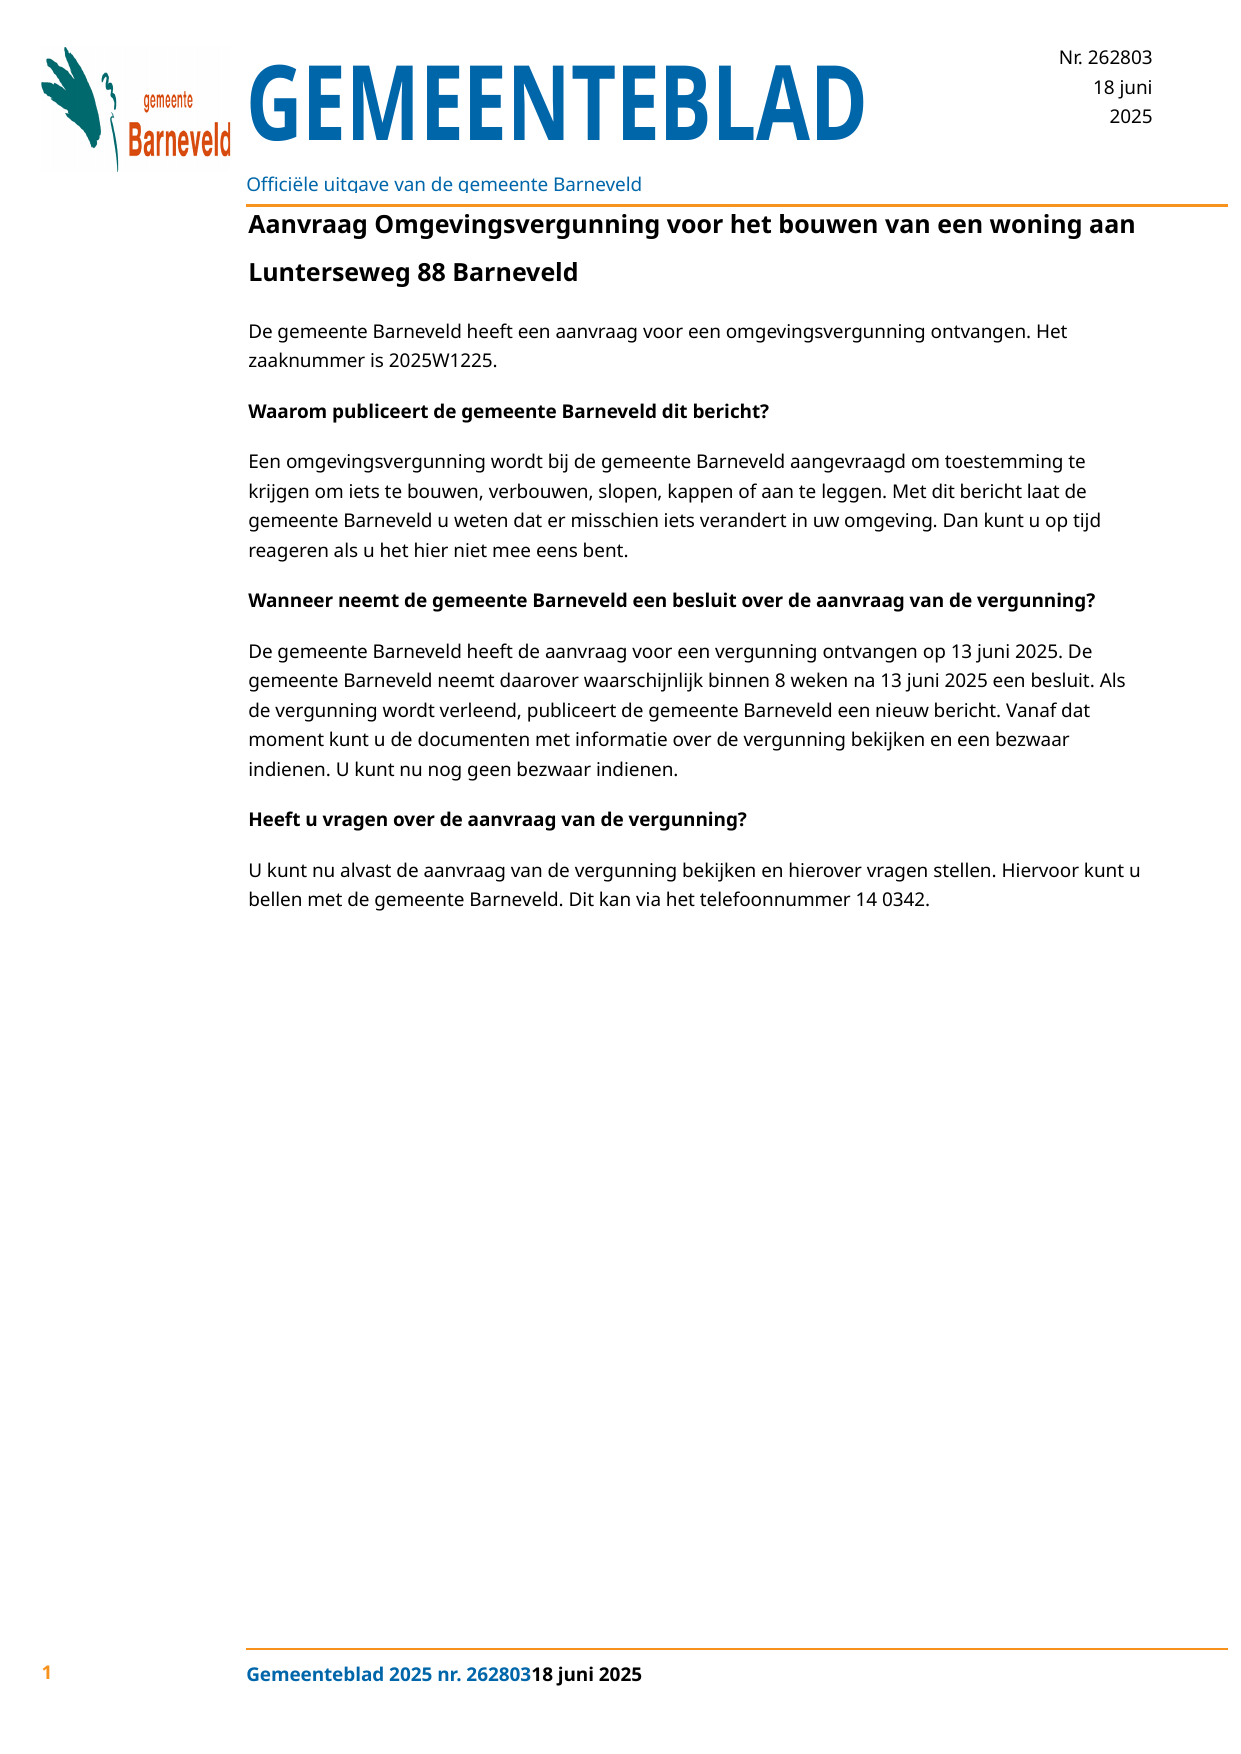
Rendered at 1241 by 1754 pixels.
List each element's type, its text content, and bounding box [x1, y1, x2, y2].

text Wanneer neemt de gemeente Barneveld een besluit over de aanvraag van de vergunning? [248, 587, 1152, 613]
text Aanvraag Omgevingsvergunning voor het bouwen van een woning aan Lunterseweg 88 Barneveld [248, 207, 1152, 288]
picture [41, 47, 231, 172]
text Waarom publiceert de gemeente Barneveld dit bericht? [248, 398, 1152, 424]
text Een omgevingsvergunning wordt bij de gemeente Barneveld aangevraagd om toestemming te krijgen om iets te bouwen, verbouwen, slopen, kappen of aan te leggen. Met dit bericht laat de gemeente Barneveld u weten dat er misschien iets verandert in uw omgeving. Dan kunt u op tijd reageren als u het hier niet mee eens bent. [248, 448, 1152, 563]
text De gemeente Barneveld heeft een aanvraag voor een omgevingsvergunning ontvangen. Het zaaknummer is 2025W1225. [248, 318, 1152, 373]
text Heeft u vragen over de aanvraag van de vergunning? [248, 807, 1152, 832]
text De gemeente Barneveld heeft de aanvraag voor een vergunning ontvangen op 13 juni 2025. De gemeente Barneveld neemt daarover waarschijnlijk binnen 8 weken na 13 juni 2025 een besluit. Als de vergunning wordt verleend, publiceert de gemeente Barneveld een nieuw bericht. Vanaf dat moment kunt u de documenten met informatie over de vergunning bekijken en een bezwaar indienen. U kunt nu nog geen bezwaar indienen. [248, 638, 1152, 782]
text U kunt nu alvast de aanvraag van de vergunning bekijken en hierover vragen stellen. Hiervoor kunt u bellen met de gemeente Barneveld. Dit kan via het telefoonnummer 14 0342. [248, 857, 1152, 912]
